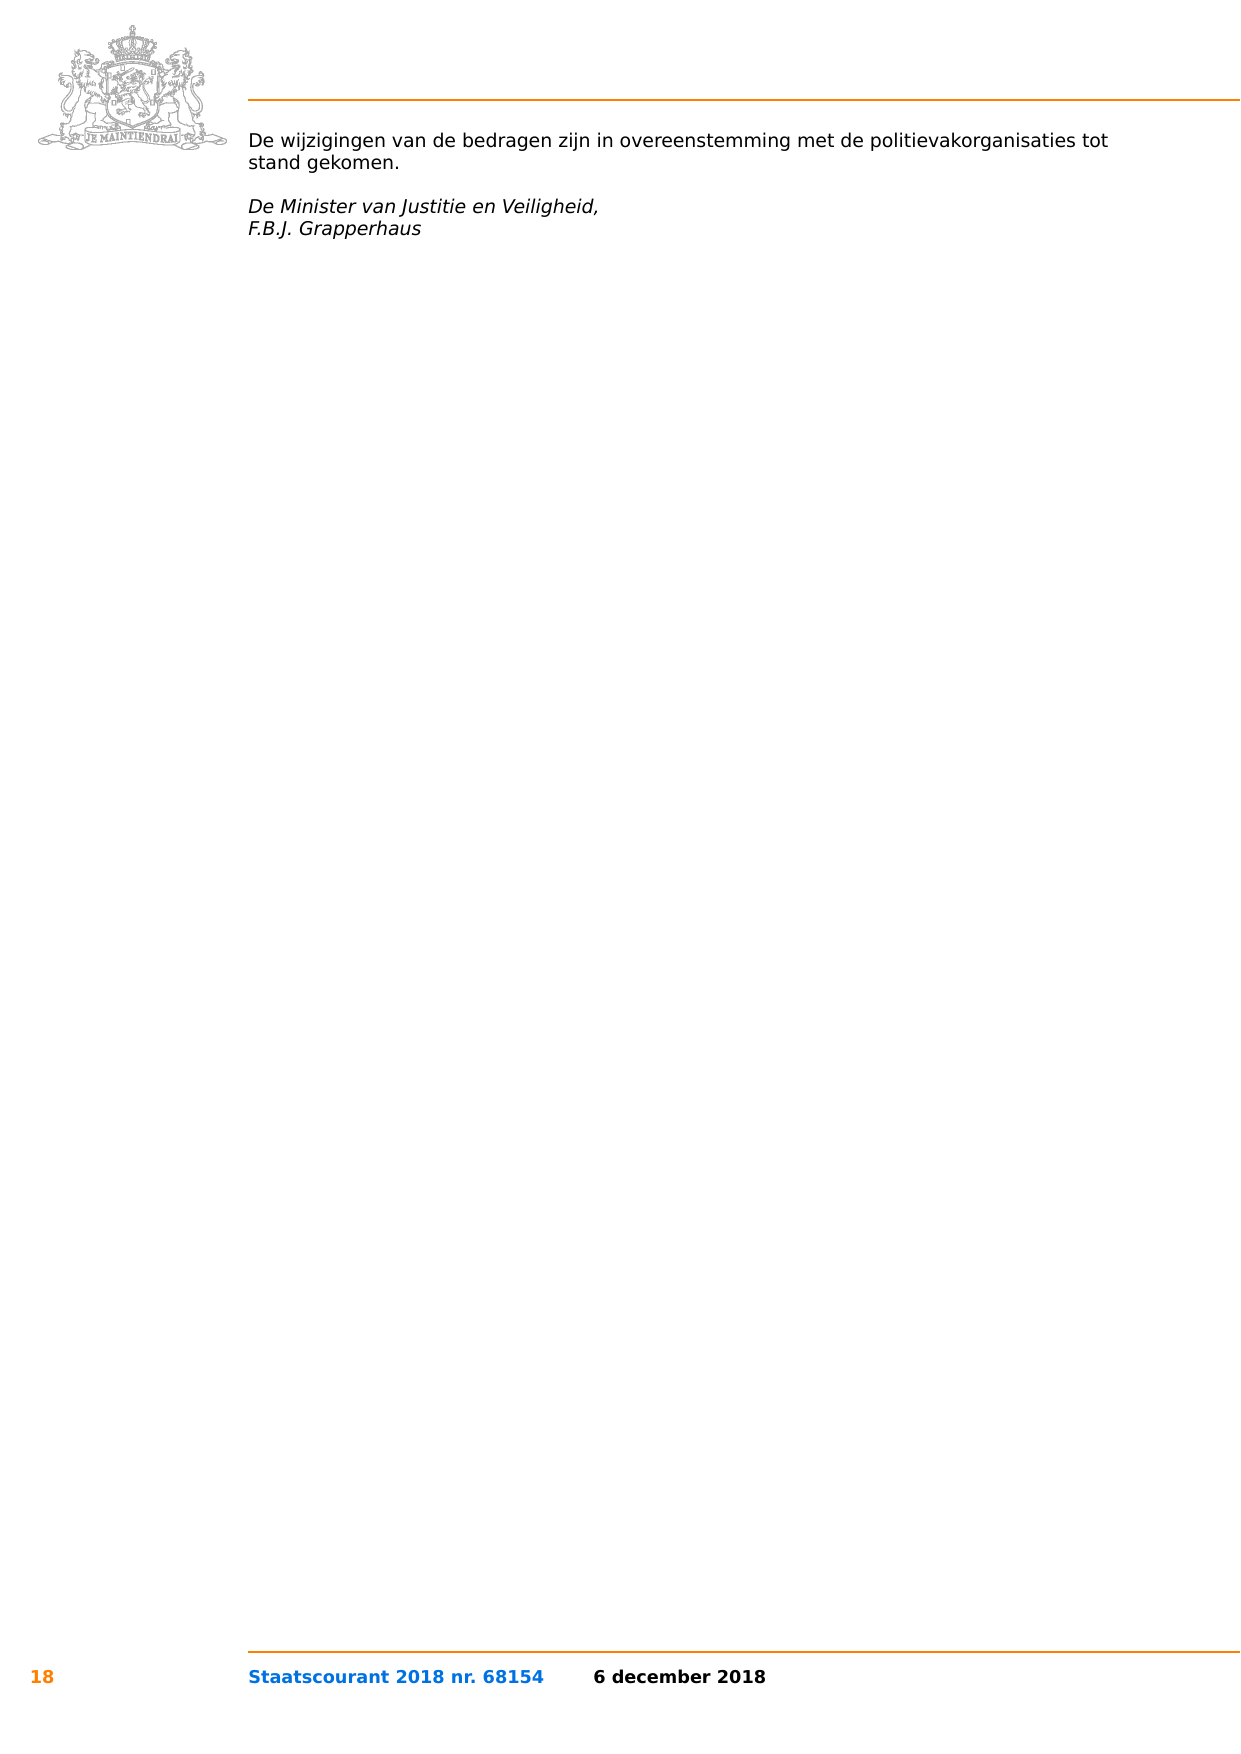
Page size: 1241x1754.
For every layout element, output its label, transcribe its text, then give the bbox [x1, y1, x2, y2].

picture [38, 25, 227, 150]
text De Minister van Justitie en Veiligheid, F.B.J. Grapperhaus [248, 196, 1163, 240]
text De wijzigingen van de bedragen zijn in overeenstemming met de politievakorganisaties tot stand gekomen. [248, 130, 1163, 174]
